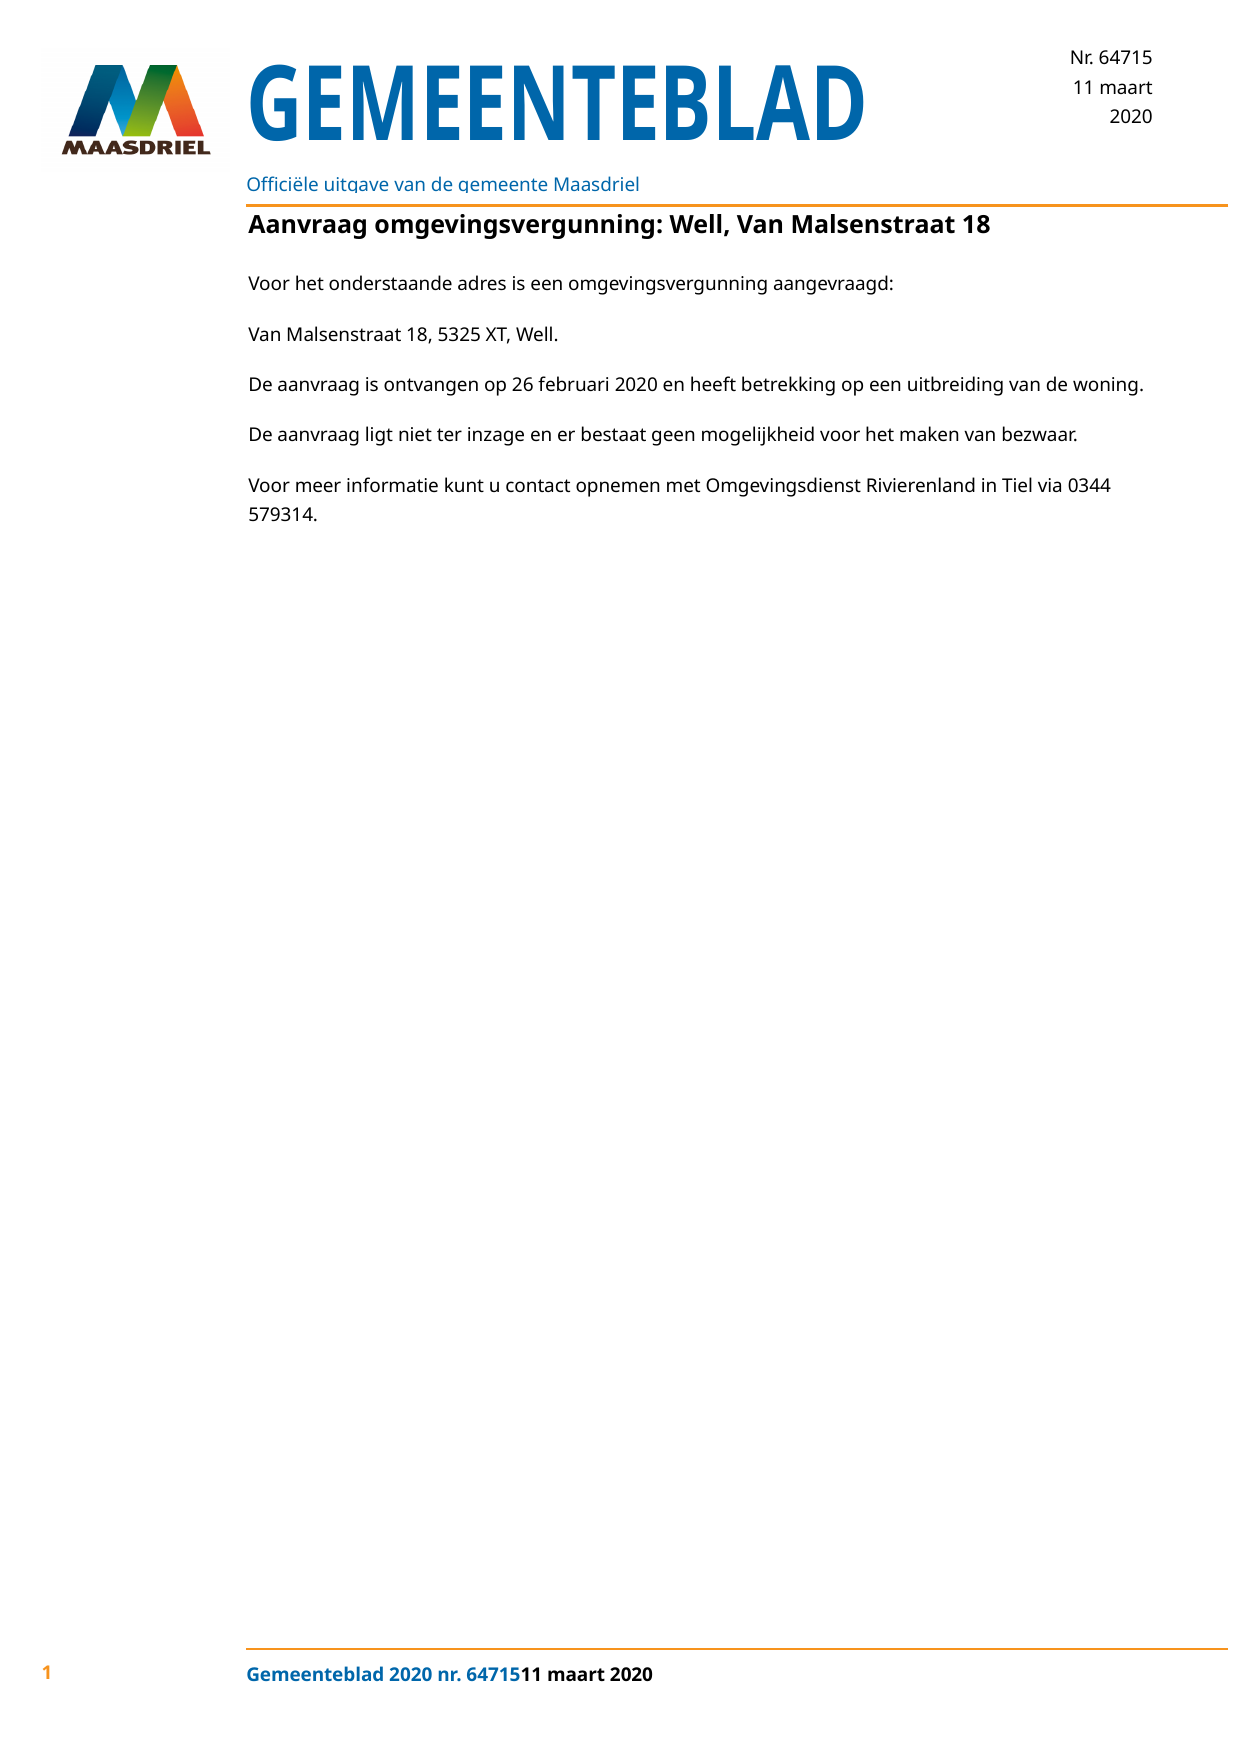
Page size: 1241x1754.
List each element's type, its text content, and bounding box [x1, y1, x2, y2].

picture [41, 47, 231, 172]
text De aanvraag is ontvangen op 26 februari 2020 en heeft betrekking op een uitbreiding van de woning. [248, 371, 1152, 397]
text Voor het onderstaande adres is een omgevingsvergunning aangevraagd: [248, 270, 1152, 296]
text Aanvraag omgevingsvergunning: Well, Van Malsenstraat 18 [248, 207, 1152, 241]
text Van Malsenstraat 18, 5325 XT, Well. [248, 321, 1152, 346]
text De aanvraag ligt niet ter inzage en er bestaat geen mogelijkheid voor het maken van bezwaar. [248, 422, 1152, 447]
text Voor meer informatie kunt u contact opnemen met Omgevingsdienst Rivierenland in Tiel via 0344 579314. [248, 472, 1152, 527]
